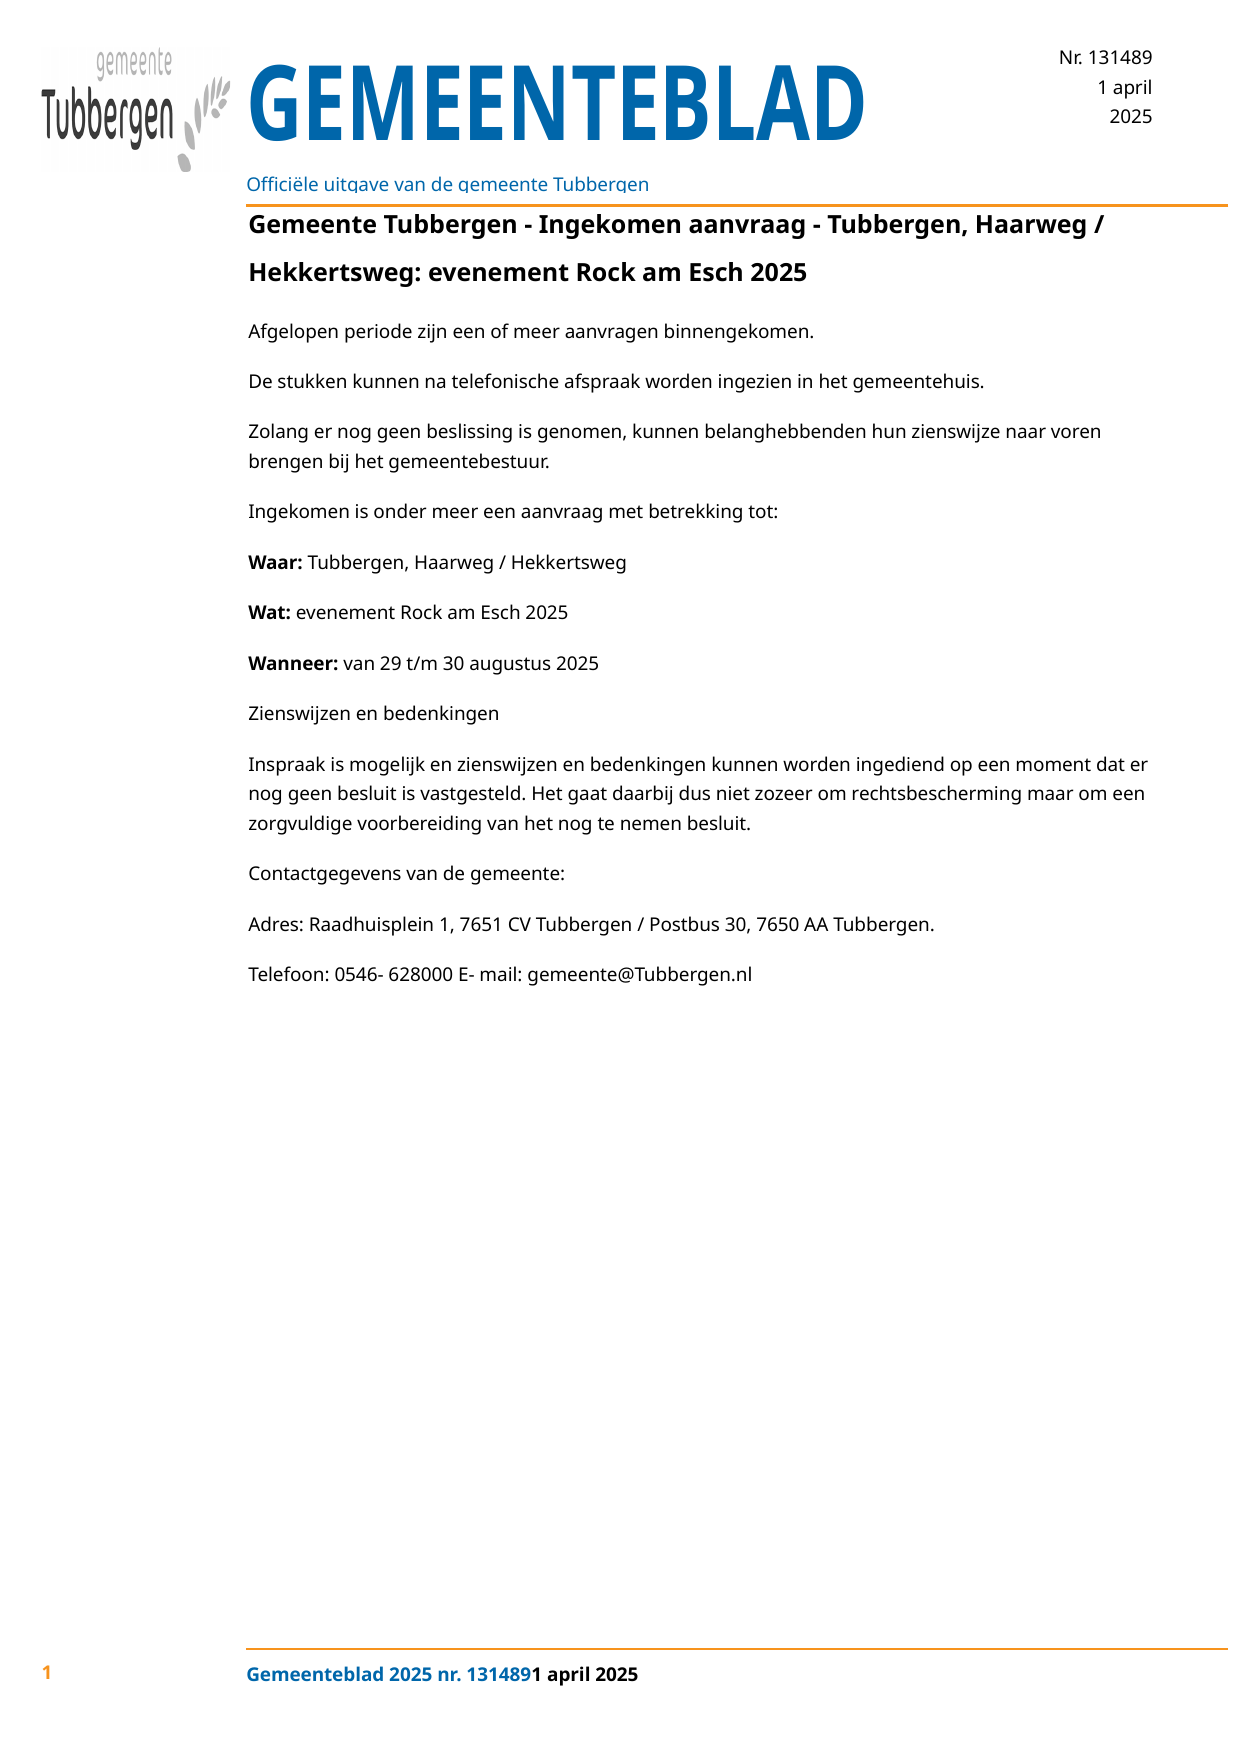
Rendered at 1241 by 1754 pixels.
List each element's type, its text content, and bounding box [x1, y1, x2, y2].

text Zolang er nog geen beslissing is genomen, kunnen belanghebbenden hun zienswijze naar voren brengen bij het gemeentebestuur. [248, 419, 1152, 474]
text Gemeente Tubbergen - Ingekomen aanvraag - Tubbergen, Haarweg / Hekkertsweg: evenement Rock am Esch 2025 [248, 207, 1152, 288]
text De stukken kunnen na telefonische afspraak worden ingezien in het gemeentehuis. [248, 368, 1152, 394]
text Afgelopen periode zijn een of meer aanvragen binnengekomen. [248, 318, 1152, 344]
text Telefoon: 0546- 628000 E- mail: gemeente@Tubbergen.nl [248, 961, 1152, 987]
text Wanneer: van 29 t/m 30 augustus 2025 [248, 650, 1152, 676]
text Ingekomen is onder meer een aanvraag met betrekking tot: [248, 499, 1152, 524]
text Adres: Raadhuisplein 1, 7651 CV Tubbergen / Postbus 30, 7650 AA Tubbergen. [248, 911, 1152, 937]
text Waar: Tubbergen, Haarweg / Hekkertsweg [248, 549, 1152, 575]
text Wat: evenement Rock am Esch 2025 [248, 599, 1152, 625]
picture [41, 47, 231, 172]
text Inspraak is mogelijk en zienswijzen en bedenkingen kunnen worden ingediend op een moment dat er nog geen besluit is vastgesteld. Het gaat daarbij dus niet zozeer om rechtsbescherming maar om een zorgvuldige voorbereiding van het nog te nemen besluit. [248, 751, 1152, 836]
text Zienswijzen en bedenkingen [248, 700, 1152, 726]
text Contactgegevens van de gemeente: [248, 860, 1152, 886]
